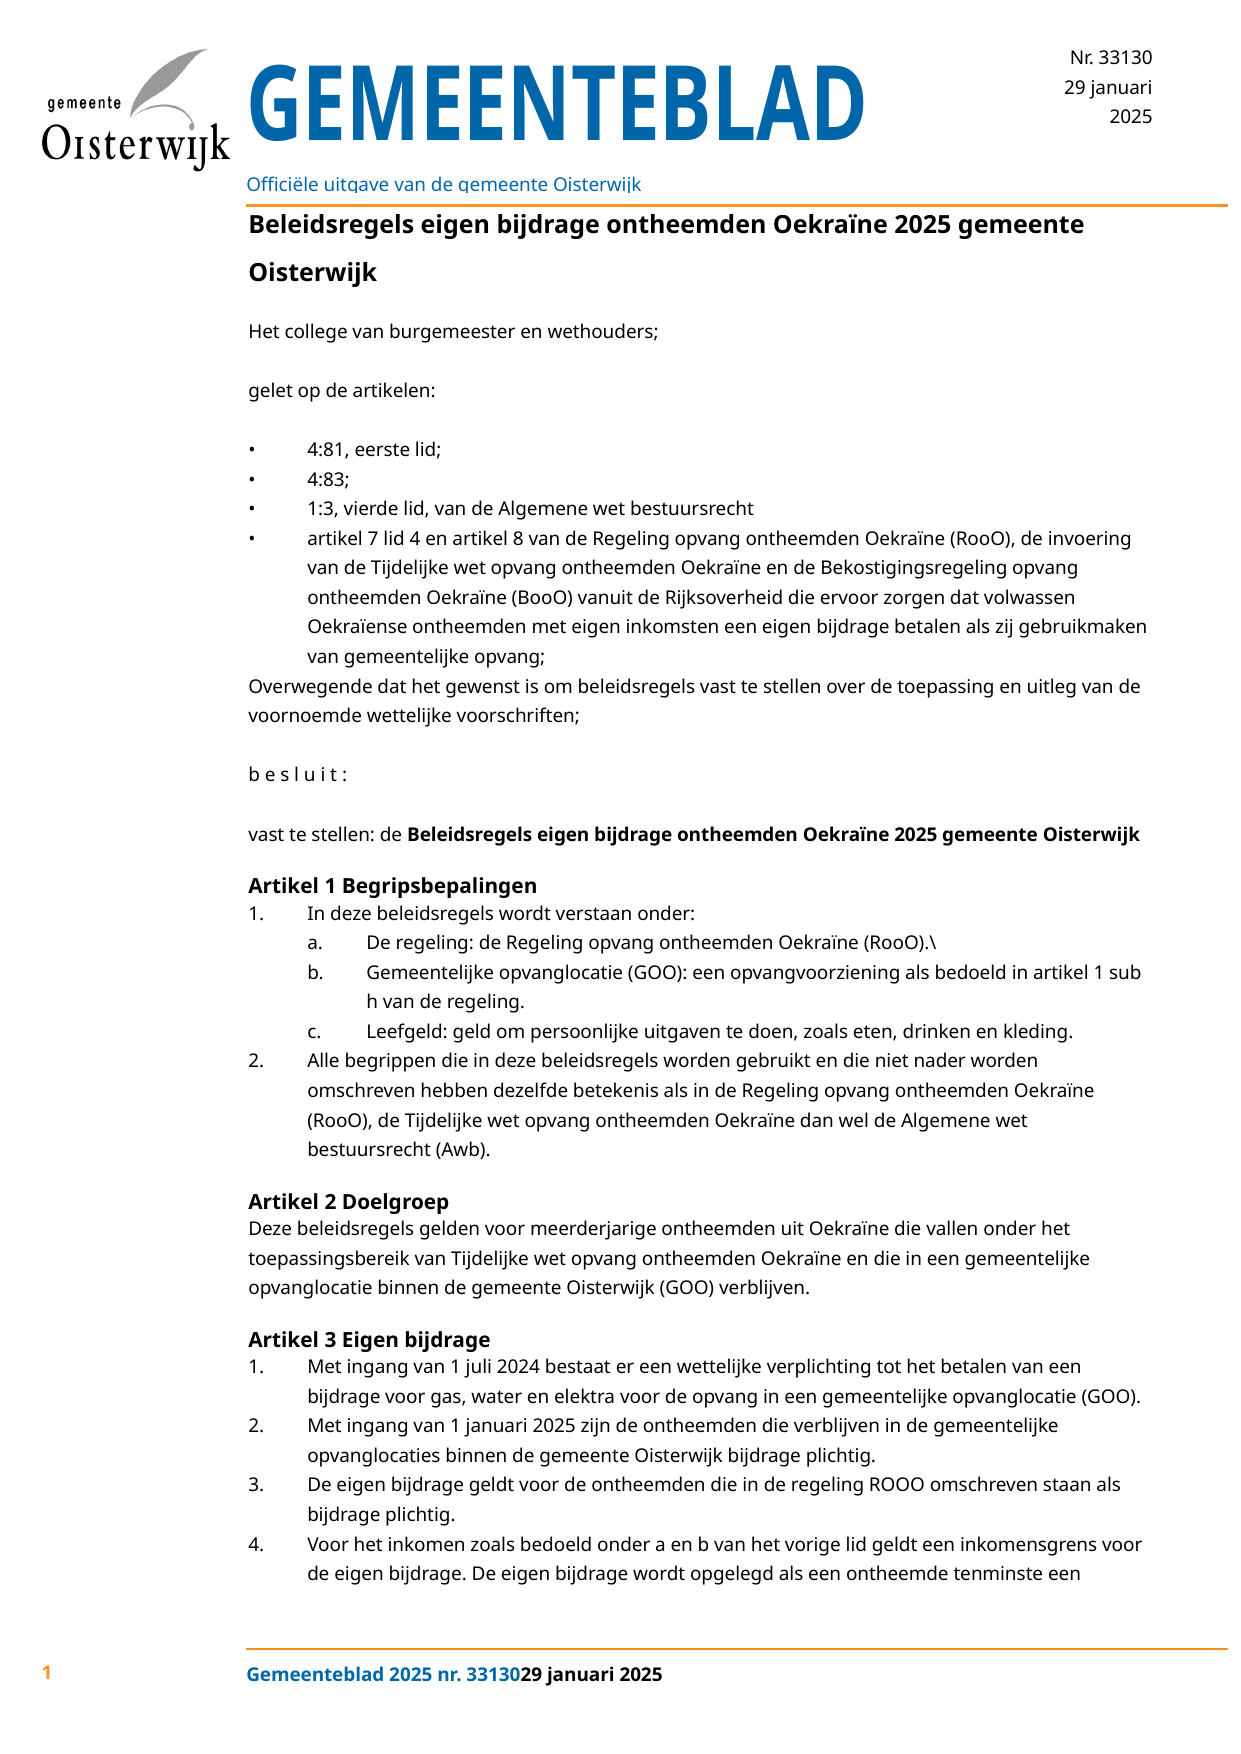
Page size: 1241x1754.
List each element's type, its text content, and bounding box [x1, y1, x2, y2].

text Het college van burgemeester en wethouders; [248, 318, 1152, 344]
list Leefgeld: geld om persoonlijke uitgaven te doen, zoals eten, drinken en kleding. [307, 1018, 1152, 1044]
text Beleidsregels eigen bijdrage ontheemden Oekraïne 2025 gemeente Oisterwijk [248, 207, 1152, 288]
list Alle begrippen die in deze beleidsregels worden gebruikt en die niet nader worden omschreven hebben dezelfde betekenis als in de Regeling opvang ontheemden Oekraïne (RooO), de Tijdelijke wet opvang ontheemden Oekraïne dan wel de Algemene wet bestuursrecht (Awb). [248, 1048, 1152, 1162]
list Gemeentelijke opvanglocatie (GOO): een opvangvoorziening als bedoeld in artikel 1 sub h van de regeling. [307, 959, 1152, 1014]
text Deze beleidsregels gelden voor meerderjarige ontheemden uit Oekraïne die vallen onder het toepassingsbereik van Tijdelijke wet opvang ontheemden Oekraïne en die in een gemeentelijke opvanglocatie binnen de gemeente Oisterwijk (GOO) verblijven. [248, 1215, 1152, 1300]
list Voor het inkomen zoals bedoeld onder a en b van het vorige lid geldt een inkomensgrens voor de eigen bijdrage. De eigen bijdrage wordt opgelegd als een ontheemde tenminste een [248, 1531, 1152, 1586]
picture [41, 47, 231, 172]
list De eigen bijdrage geldt voor de ontheemden die in de regeling ROOO omschreven staan als bijdrage plichtig. [248, 1472, 1152, 1527]
text b e s l u i t : [248, 762, 1152, 787]
text Overwegende dat het gewenst is om beleidsregels vast te stellen over de toepassing en uitleg van de voornoemde wettelijke voorschriften; [248, 673, 1152, 728]
text Artikel 2 Doelgroep [248, 1187, 1152, 1215]
text Artikel 1 Begripsbepalingen [248, 871, 1152, 900]
list artikel 7 lid 4 en artikel 8 van de Regeling opvang ontheemden Oekraïne (RooO), de invoering van de Tijdelijke wet opvang ontheemden Oekraïne en de Bekostigingsregeling opvang ontheemden Oekraïne (BooO) vanuit de Rijksoverheid die ervoor zorgen dat volwassen Oekraïense ontheemden met eigen inkomsten een eigen bijdrage betalen als zij gebruikmaken van gemeentelijke opvang; [248, 525, 1152, 669]
list 4:83; [248, 466, 1152, 492]
text gelet op de artikelen: [248, 377, 1152, 403]
list Met ingang van 1 januari 2025 zijn de ontheemden die verblijven in de gemeentelijke opvanglocaties binnen de gemeente Oisterwijk bijdrage plichtig. [248, 1412, 1152, 1468]
list In deze beleidsregels wordt verstaan onder: [248, 900, 1152, 925]
list Met ingang van 1 juli 2024 bestaat er een wettelijke verplichting tot het betalen van een bijdrage voor gas, water en elektra voor de opvang in een gemeentelijke opvanglocatie (GOO). [248, 1353, 1152, 1408]
list De regeling: de Regeling opvang ontheemden Oekraïne (RooO).\ [307, 929, 1152, 955]
list 4:81, eerste lid; [248, 436, 1152, 462]
list 1:3, vierde lid, van de Algemene wet bestuursrecht [248, 495, 1152, 521]
text vast te stellen: de Beleidsregels eigen bijdrage ontheemden Oekraïne 2025 gemeente Oisterwijk [248, 821, 1152, 847]
text Artikel 3 Eigen bijdrage [248, 1325, 1152, 1353]
